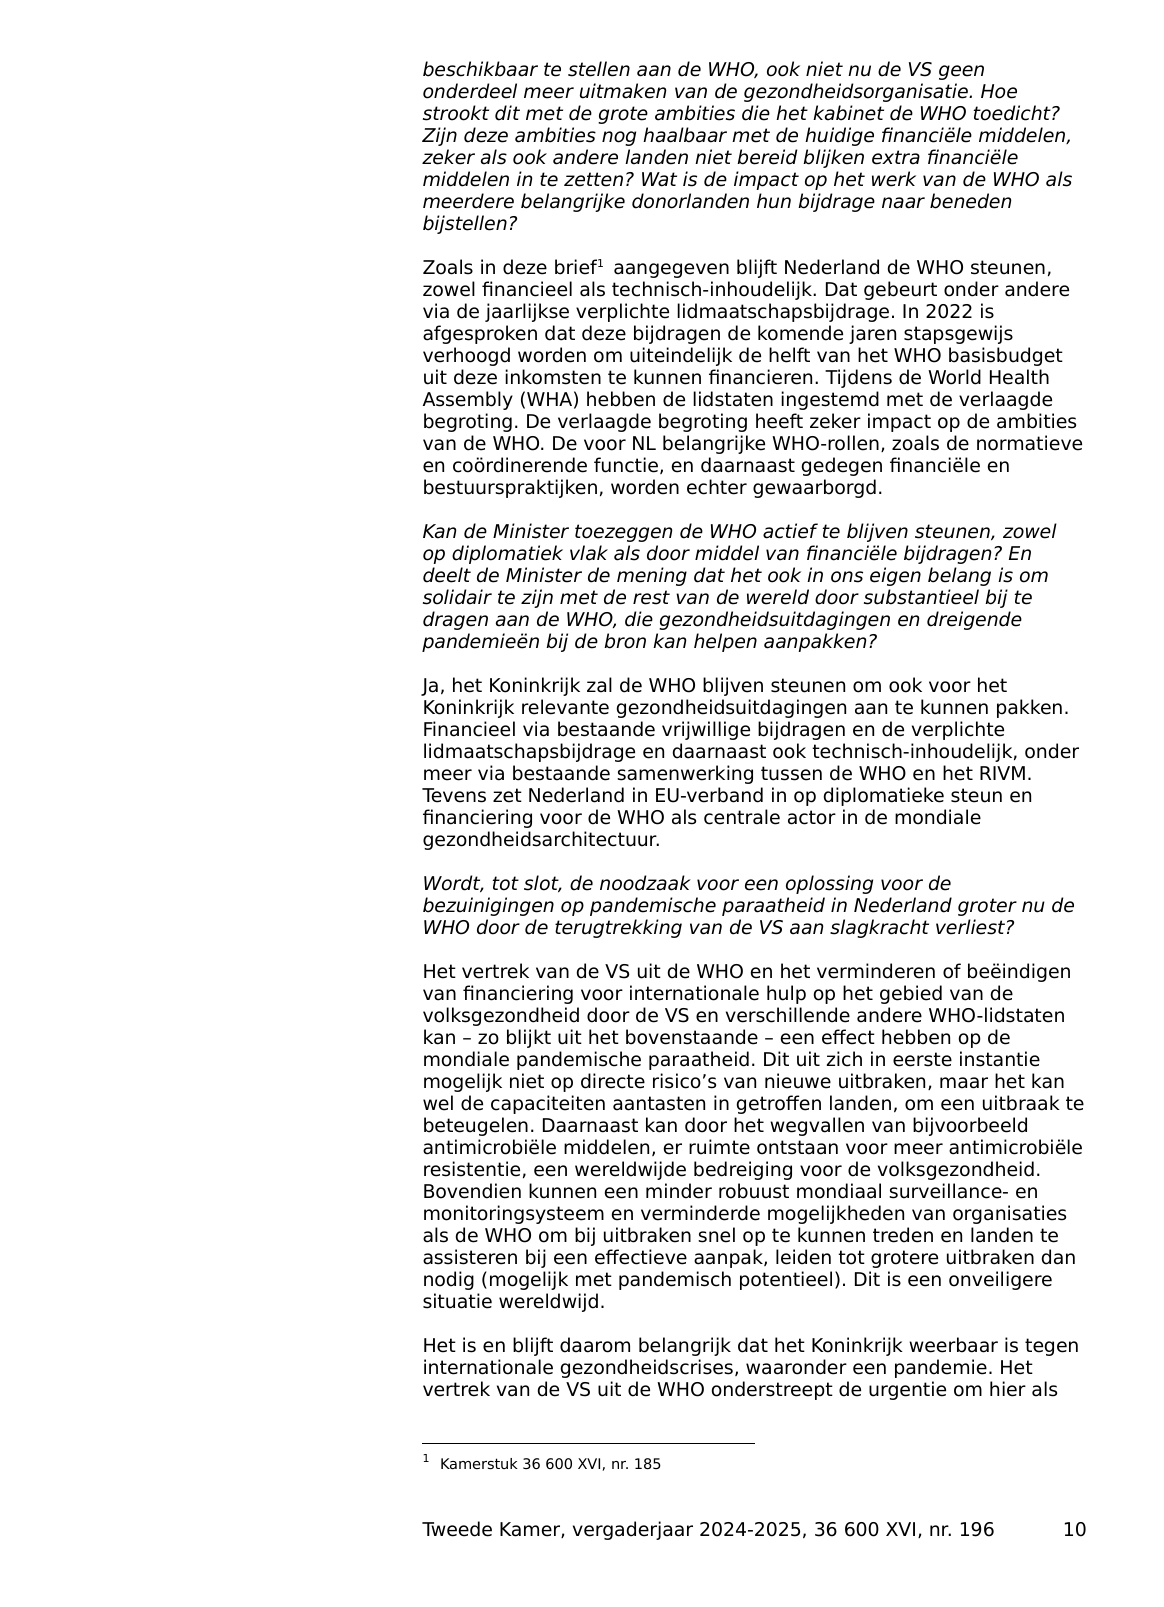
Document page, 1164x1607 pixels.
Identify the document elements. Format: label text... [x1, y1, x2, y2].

text Ja, het Koninkrijk zal de WHO blijven steunen om ook voor het Koninkrijk relevante gezondheidsuitdagingen aan te kunnen pakken. Financieel via bestaande vrijwillige bijdragen en de verplichte lidmaatschapsbijdrage en daarnaast ook technisch-inhoudelijk, onder meer via bestaande samenwerking tussen de WHO en het RIVM. Tevens zet Nederland in EU-verband in op diplomatieke steun en financiering voor de WHO als centrale actor in de mondiale gezondheidsarchitectuur. [422, 675, 1087, 851]
text Wordt, tot slot, de noodzaak voor een oplossing voor de bezuinigingen op pandemische paraatheid in Nederland groter nu de WHO door de terugtrekking van de VS aan slagkracht verliest? [422, 873, 1087, 939]
text Zoals in deze brief aangegeven blijft Nederland de WHO steunen, zowel financieel als technisch-inhoudelijk. Dat gebeurt onder andere via de jaarlijkse verplichte lidmaatschapsbijdrage. In 2022 is afgesproken dat deze bijdragen de komende jaren stapsgewijs verhoogd worden om uiteindelijk de helft van het WHO basisbudget uit deze inkomsten te kunnen financieren. Tijdens de World Health Assembly (WHA) hebben de lidstaten ingestemd met de verlaagde begroting. De verlaagde begroting heeft zeker impact op de ambities van de WHO. De voor NL belangrijke WHO-rollen, zoals de normatieve en coördinerende functie, en daarnaast gedegen financiële en bestuurspraktijken, worden echter gewaarborgd. [422, 257, 1087, 499]
text Kamerstuk 36 600 XVI, nr. 185 [422, 1452, 1087, 1474]
text Het vertrek van de VS uit de WHO en het verminderen of beëindigen van financiering voor internationale hulp op het gebied van de volksgezondheid door de VS en verschillende andere WHO-lidstaten kan – zo blijkt uit het bovenstaande – een effect hebben op de mondiale pandemische paraatheid. Dit uit zich in eerste instantie mogelijk niet op directe risico’s van nieuwe uitbraken, maar het kan wel de capaciteiten aantasten in getroffen landen, om een uitbraak te beteugelen. Daarnaast kan door het wegvallen van bijvoorbeeld antimicrobiële middelen, er ruimte ontstaan voor meer antimicrobiële resistentie, een wereldwijde bedreiging voor de volksgezondheid. Bovendien kunnen een minder robuust mondiaal surveillance- en monitoringsysteem en verminderde mogelijkheden van organisaties als de WHO om bij uitbraken snel op te kunnen treden en landen te assisteren bij een effectieve aanpak, leiden tot grotere uitbraken dan nodig (mogelijk met pandemisch potentieel). Dit is een onveiligere situatie wereldwijd. [422, 961, 1087, 1313]
text Het is en blijft daarom belangrijk dat het Koninkrijk weerbaar is tegen internationale gezondheidscrises, waaronder een pandemie. Het vertrek van de VS uit de WHO onderstreept de urgentie om hier als [422, 1335, 1087, 1401]
text Kan de Minister toezeggen de WHO actief te blijven steunen, zowel op diplomatiek vlak als door middel van financiële bijdragen? En deelt de Minister de mening dat het ook in ons eigen belang is om solidair te zijn met de rest van de wereld door substantieel bij te dragen aan de WHO, die gezondheidsuitdagingen en dreigende pandemieën bij de bron kan helpen aanpakken? [422, 521, 1087, 653]
text beschikbaar te stellen aan de WHO, ook niet nu de VS geen onderdeel meer uitmaken van de gezondheidsorganisatie. Hoe strookt dit met de grote ambities die het kabinet de WHO toedicht? Zijn deze ambities nog haalbaar met de huidige financiële middelen, zeker als ook andere landen niet bereid blijken extra financiële middelen in te zetten? Wat is de impact op het werk van de WHO als meerdere belangrijke donorlanden hun bijdrage naar beneden bijstellen? [422, 59, 1087, 235]
